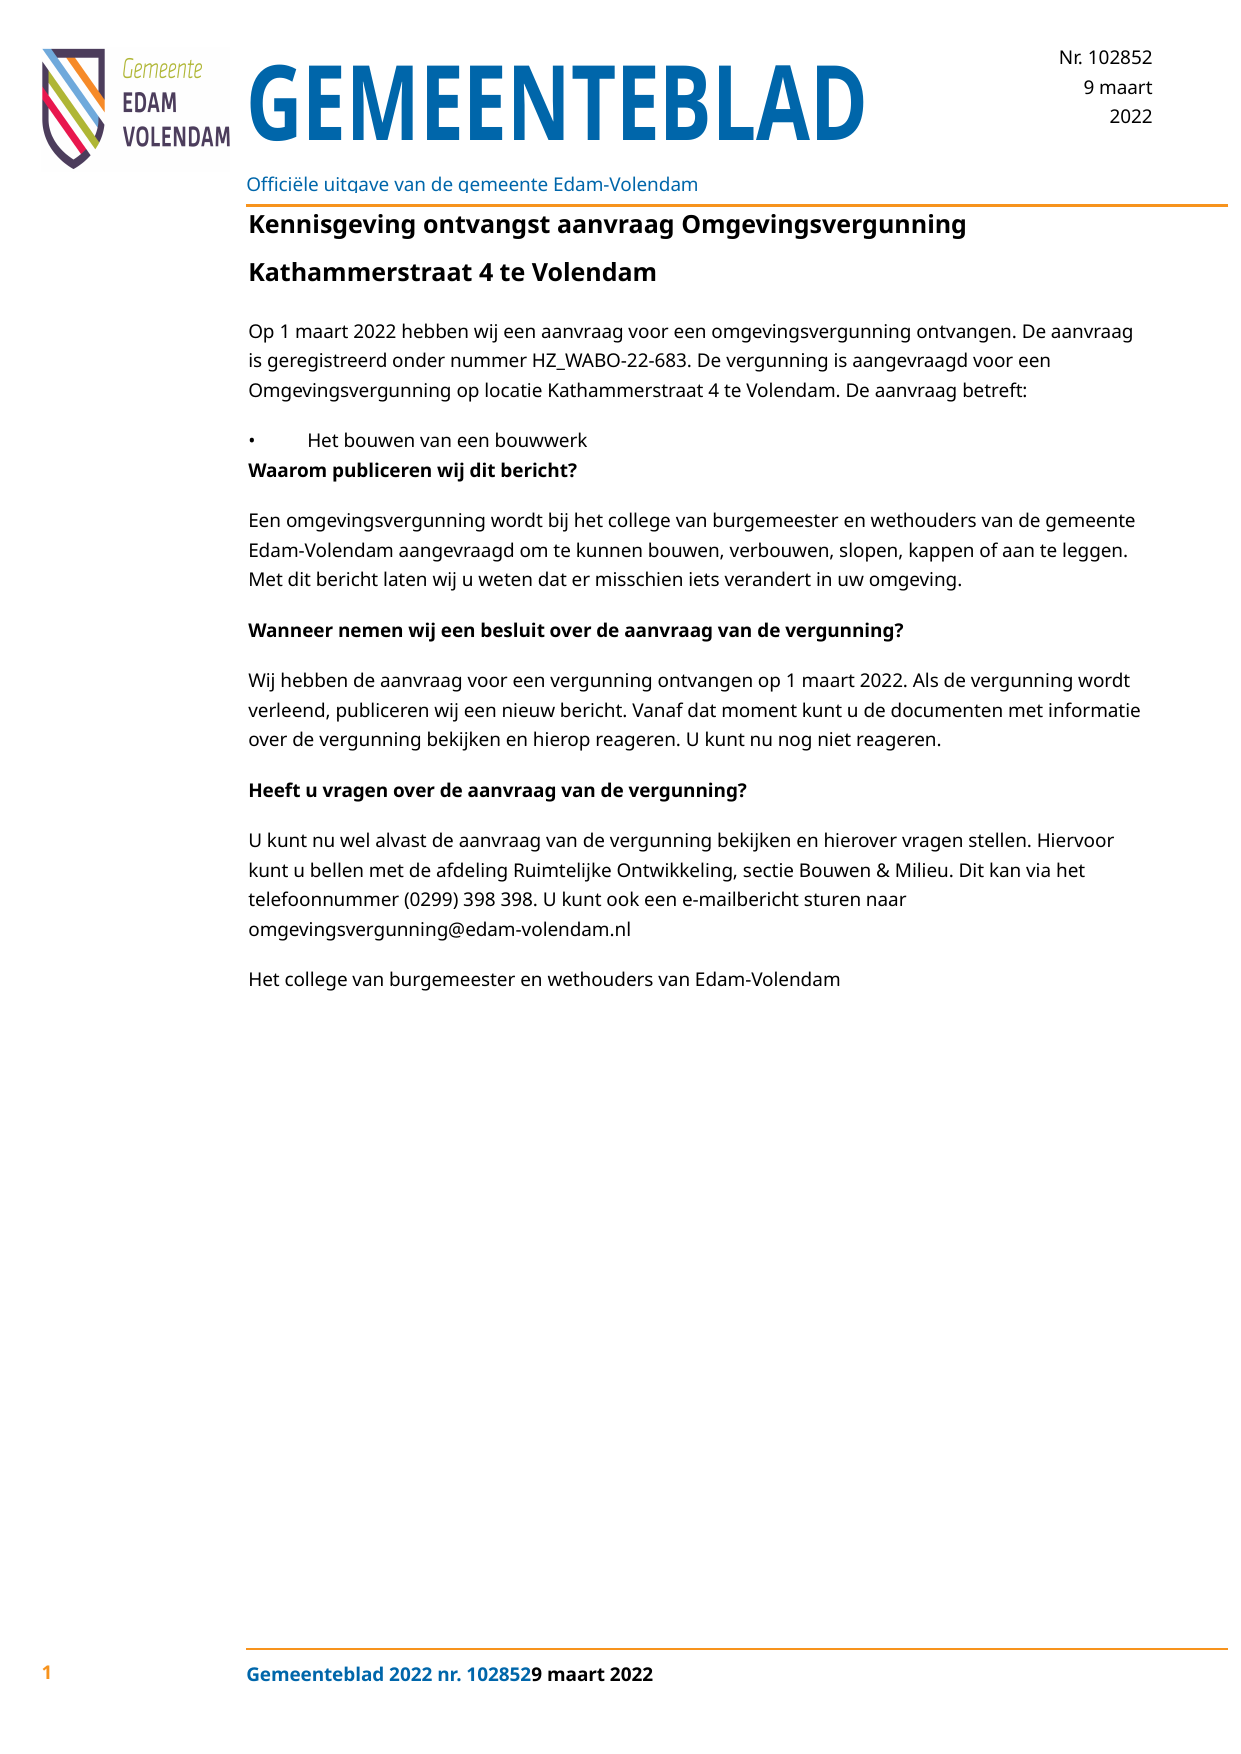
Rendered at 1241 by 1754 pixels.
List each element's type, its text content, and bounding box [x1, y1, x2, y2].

text Het college van burgemeester en wethouders van Edam-Volendam [248, 967, 1152, 992]
text Heeft u vragen over de aanvraag van de vergunning? [248, 777, 1152, 803]
text Waarom publiceren wij dit bericht? [248, 457, 1152, 483]
text U kunt nu wel alvast de aanvraag van de vergunning bekijken en hierover vragen stellen. Hiervoor kunt u bellen met de afdeling Ruimtelijke Ontwikkeling, sectie Bouwen & Milieu. Dit kan via het telefoonnummer (0299) 398 398. U kunt ook een e-mailbericht sturen naar omgevingsvergunning@edam-volendam.nl [248, 827, 1152, 942]
text Wij hebben de aanvraag voor een vergunning ontvangen op 1 maart 2022. Als de vergunning wordt verleend, publiceren wij een nieuw bericht. Vanaf dat moment kunt u de documenten met informatie over de vergunning bekijken en hierop reageren. U kunt nu nog niet reageren. [248, 667, 1152, 752]
text Wanneer nemen wij een besluit over de aanvraag van de vergunning? [248, 617, 1152, 643]
text Op 1 maart 2022 hebben wij een aanvraag voor een omgevingsvergunning ontvangen. De aanvraag is geregistreerd onder nummer HZ_WABO-22-683. De vergunning is aangevraagd voor een Omgevingsvergunning op locatie Kathammerstraat 4 te Volendam. De aanvraag betreft: [248, 318, 1152, 403]
picture [41, 47, 231, 172]
text Een omgevingsvergunning wordt bij het college van burgemeester en wethouders van de gemeente Edam-Volendam aangevraagd om te kunnen bouwen, verbouwen, slopen, kappen of aan te leggen. Met dit bericht laten wij u weten dat er misschien iets verandert in uw omgeving. [248, 507, 1152, 592]
text Kennisgeving ontvangst aanvraag Omgevingsvergunning Kathammerstraat 4 te Volendam [248, 207, 1152, 288]
list Het bouwen van een bouwwerk [248, 427, 1152, 453]
